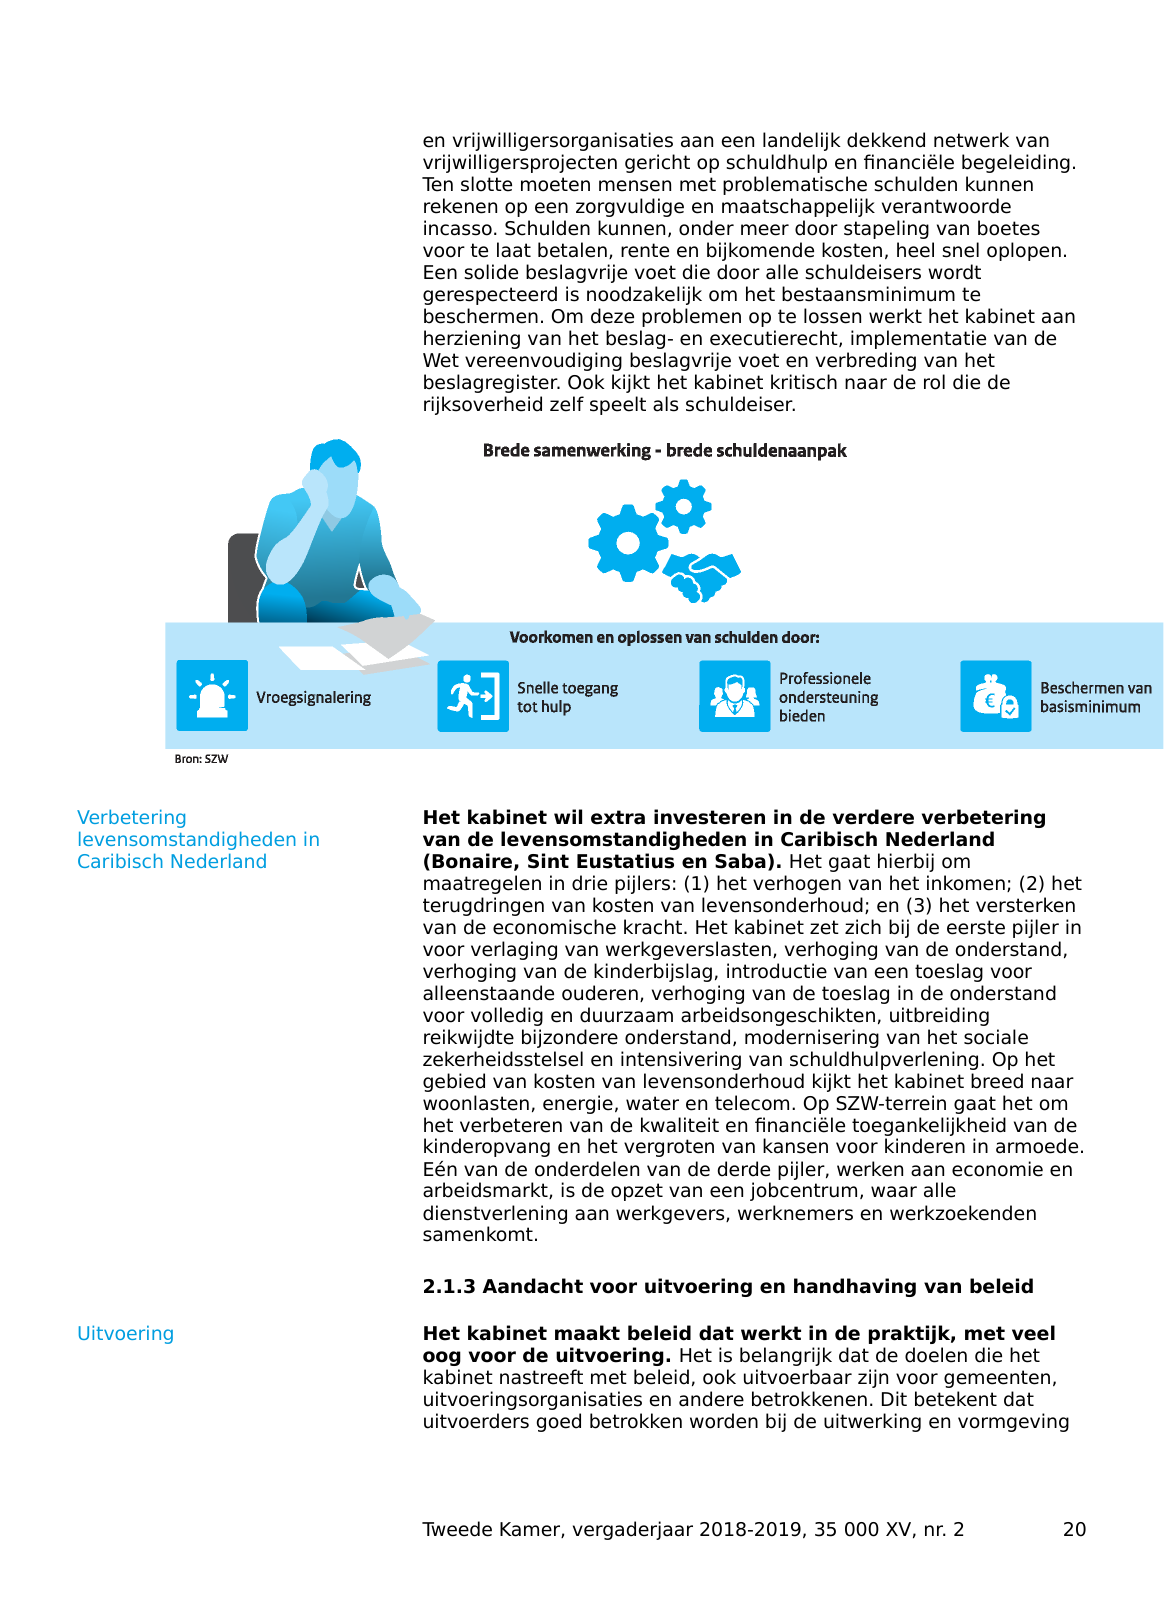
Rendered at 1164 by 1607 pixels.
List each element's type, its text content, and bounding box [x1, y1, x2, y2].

text Uitvoering [77, 1323, 399, 1345]
text Het kabinet maakt beleid dat werkt in de praktijk, met veel oog voor de uitvoering. Het is belangrijk dat de doelen die het kabinet nastreeft met beleid, ook uitvoerbaar zijn voor gemeenten, uitvoeringsorganisaties en andere betrokkenen. Dit betekent dat uitvoerders goed betrokken worden bij de uitwerking en vormgeving [422, 1323, 1087, 1433]
text Het kabinet wil extra investeren in de verdere verbetering van de levensomstandigheden in Caribisch Nederland (Bonaire, Sint Eustatius en Saba). Het gaat hierbij om maatregelen in drie pijlers: (1) het verhogen van het inkomen; (2) het terugdringen van kosten van levensonderhoud; en (3) het versterken van de economische kracht. Het kabinet zet zich bij de eerste pijler in voor verlaging van werkgeverslasten, verhoging van de onderstand, verhoging van de kinderbijslag, introductie van een toeslag voor alleenstaande ouderen, verhoging van de toeslag in de onderstand voor volledig en duurzaam arbeidsongeschikten, uitbreiding reikwijdte bijzondere onderstand, modernisering van het sociale zekerheidsstelsel en intensivering van schuldhulpverlening. Op het gebied van kosten van levensonderhoud kijkt het kabinet breed naar woonlasten, energie, water en telecom. Op SZW-terrein gaat het om het verbeteren van de kwaliteit en financiële toegankelijkheid van de kinderopvang en het vergroten van kansen voor kinderen in armoede. Eén van de onderdelen van de derde pijler, werken aan economie en arbeidsmarkt, is de opzet van een jobcentrum, waar alle dienstverlening aan werkgevers, werknemers en werkzoekenden samenkomt. [422, 807, 1087, 1246]
text Verbetering levensomstandigheden in Caribisch Nederland [77, 807, 399, 873]
subtitle 2.1.3 Aandacht voor uitvoering en handhaving van beleid [422, 1276, 1087, 1298]
picture [165, 437, 1164, 763]
text en vrijwilligersorganisaties aan een landelijk dekkend netwerk van vrijwilligersprojecten gericht op schuldhulp en financiële begeleiding. Ten slotte moeten mensen met problematische schulden kunnen rekenen op een zorgvuldige en maatschappelijk verantwoorde incasso. Schulden kunnen, onder meer door stapeling van boetes voor te laat betalen, rente en bijkomende kosten, heel snel oplopen. Een solide beslagvrije voet die door alle schuldeisers wordt gerespecteerd is noodzakelijk om het bestaansminimum te beschermen. Om deze problemen op te lossen werkt het kabinet aan herziening van het beslag- en executierecht, implementatie van de Wet vereenvoudiging beslagvrije voet en verbreding van het beslagregister. Ook kijkt het kabinet kritisch naar de rol die de rijksoverheid zelf speelt als schuldeiser. [422, 130, 1087, 416]
